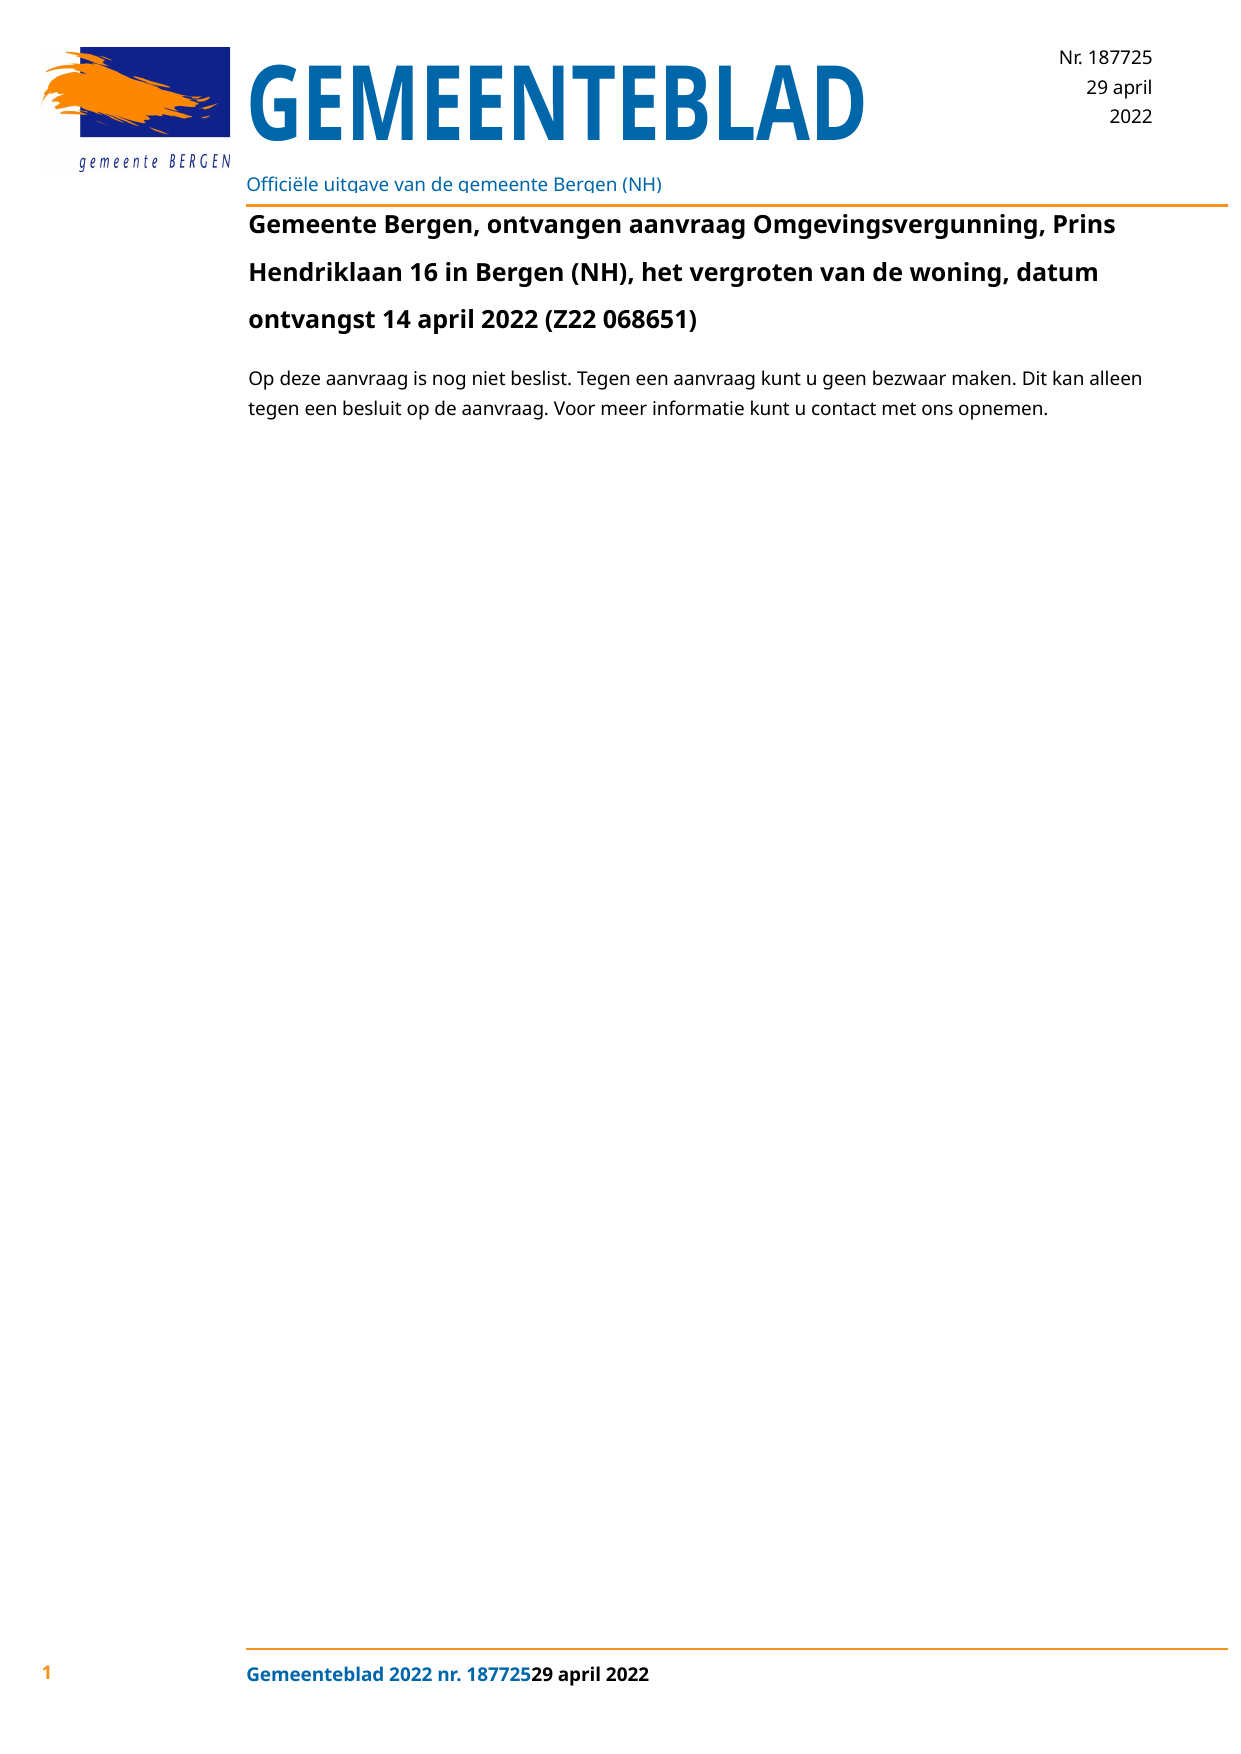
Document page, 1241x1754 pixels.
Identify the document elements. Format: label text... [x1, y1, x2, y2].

picture [41, 47, 231, 172]
text Op deze aanvraag is nog niet beslist. Tegen een aanvraag kunt u geen bezwaar maken. Dit kan alleen tegen een besluit op de aanvraag. Voor meer informatie kunt u contact met ons opnemen. [248, 366, 1152, 421]
text Gemeente Bergen, ontvangen aanvraag Omgevingsvergunning, Prins Hendriklaan 16 in Bergen (NH), het vergroten van de woning, datum ontvangst 14 april 2022 (Z22 068651) [248, 207, 1152, 336]
